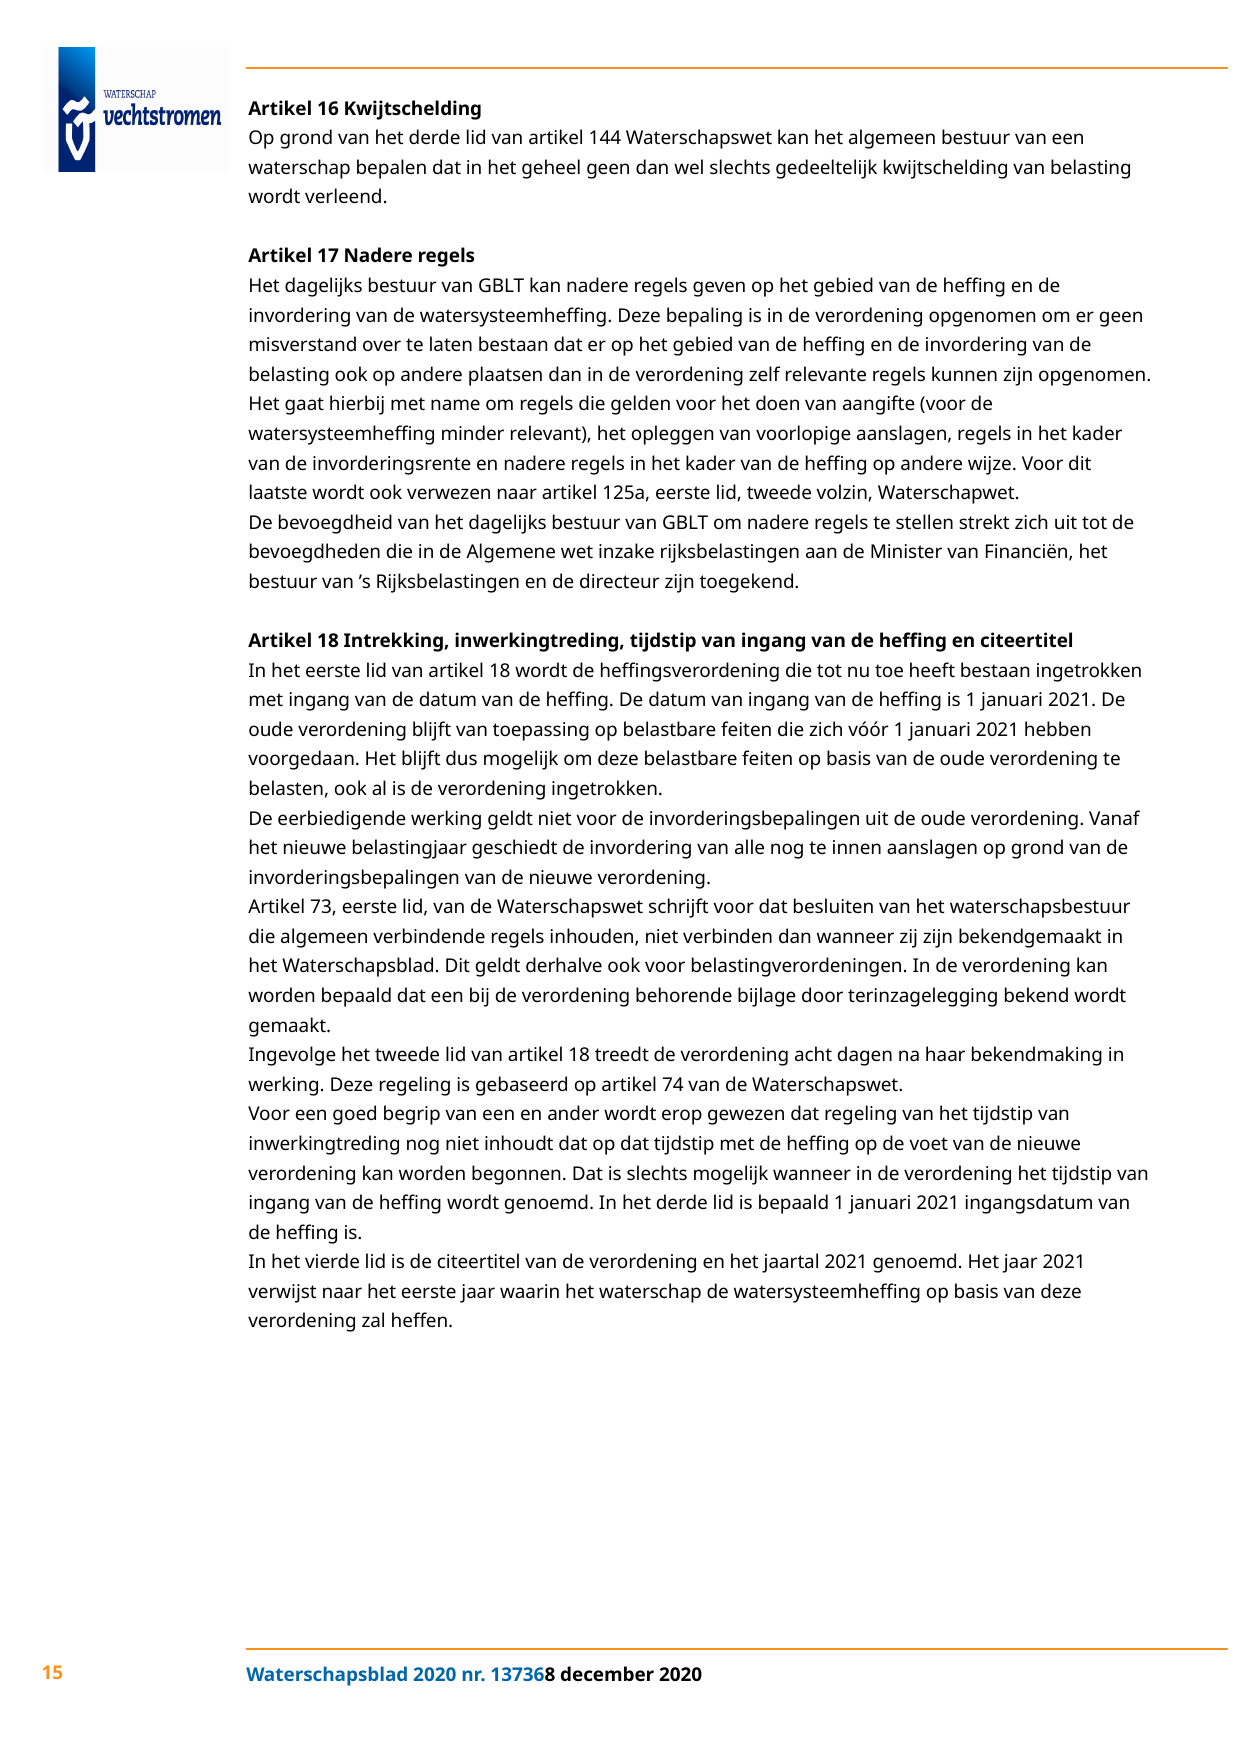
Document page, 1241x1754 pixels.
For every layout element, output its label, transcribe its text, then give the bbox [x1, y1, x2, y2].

text De bevoegdheid van het dagelijks bestuur van GBLT om nadere regels te stellen strekt zich uit tot de bevoegdheden die in de Algemene wet inzake rijksbelastingen aan de Minister van Financiën, het bestuur van ’s Rijksbelastingen en de directeur zijn toegekend. [248, 509, 1152, 594]
text In het eerste lid van artikel 18 wordt de heffingsverordening die tot nu toe heeft bestaan ingetrokken met ingang van de datum van de heffing. De datum van ingang van de heffing is 1 januari 2021. De oude verordening blijft van toepassing op belastbare feiten die zich vóór 1 januari 2021 hebben voorgedaan. Het blijft dus mogelijk om deze belastbare feiten op basis van de oude verordening te belasten, ook al is de verordening ingetrokken. [248, 657, 1152, 801]
text Artikel 73, eerste lid, van de Waterschapswet schrijft voor dat besluiten van het waterschapsbestuur die algemeen verbindende regels inhouden, niet verbinden dan wanneer zij zijn bekendgemaakt in het Waterschapsblad. Dit geldt derhalve ook voor belastingverordeningen. In de verordening kan worden bepaald dat een bij de verordening behorende bijlage door terinzagelegging bekend wordt gemaakt. [248, 893, 1152, 1038]
text Op grond van het derde lid van artikel 144 Waterschapswet kan het algemeen bestuur van een waterschap bepalen dat in het geheel geen dan wel slechts gedeeltelijk kwijtschelding van belasting wordt verleend. [248, 124, 1152, 209]
text Voor een goed begrip van een en ander wordt erop gewezen dat regeling van het tijdstip van inwerkingtreding nog niet inhoudt dat op dat tijdstip met de heffing op de voet van de nieuwe verordening kan worden begonnen. Dat is slechts mogelijk wanneer in de verordening het tijdstip van ingang van de heffing wordt genoemd. In het derde lid is bepaald 1 januari 2021 ingangsdatum van de heffing is. [248, 1101, 1152, 1245]
text De eerbiedigende werking geldt niet voor de invorderingsbepalingen uit de oude verordening. Vanaf het nieuwe belastingjaar geschiedt de invordering van alle nog te innen aanslagen op grond van de invorderingsbepalingen van de nieuwe verordening. [248, 805, 1152, 890]
text Artikel 18 Intrekking, inwerkingtreding, tijdstip van ingang van de heffing en citeertitel [248, 627, 1152, 653]
picture [41, 47, 231, 172]
text Artikel 16 Kwijtschelding [248, 95, 1152, 121]
text Ingevolge het tweede lid van artikel 18 treedt de verordening acht dagen na haar bekendmaking in werking. Deze regeling is gebaseerd op artikel 74 van de Waterschapswet. [248, 1041, 1152, 1097]
text Artikel 17 Nadere regels [248, 243, 1152, 268]
text Het dagelijks bestuur van GBLT kan nadere regels geven op het gebied van de heffing en de invordering van de watersysteemheffing. Deze bepaling is in de verordening opgenomen om er geen misverstand over te laten bestaan dat er op het gebied van de heffing en de invordering van de belasting ook op andere plaatsen dan in de verordening zelf relevante regels kunnen zijn opgenomen. Het gaat hierbij met name om regels die gelden voor het doen van aangifte (voor de watersysteemheffing minder relevant), het opleggen van voorlopige aanslagen, regels in het kader van de invorderingsrente en nadere regels in het kader van de heffing op andere wijze. Voor dit laatste wordt ook verwezen naar artikel 125a, eerste lid, tweede volzin, Waterschapwet. [248, 272, 1152, 505]
text In het vierde lid is de citeertitel van de verordening en het jaartal 2021 genoemd. Het jaar 2021 verwijst naar het eerste jaar waarin het waterschap de watersysteemheffing op basis van deze verordening zal heffen. [248, 1248, 1152, 1333]
